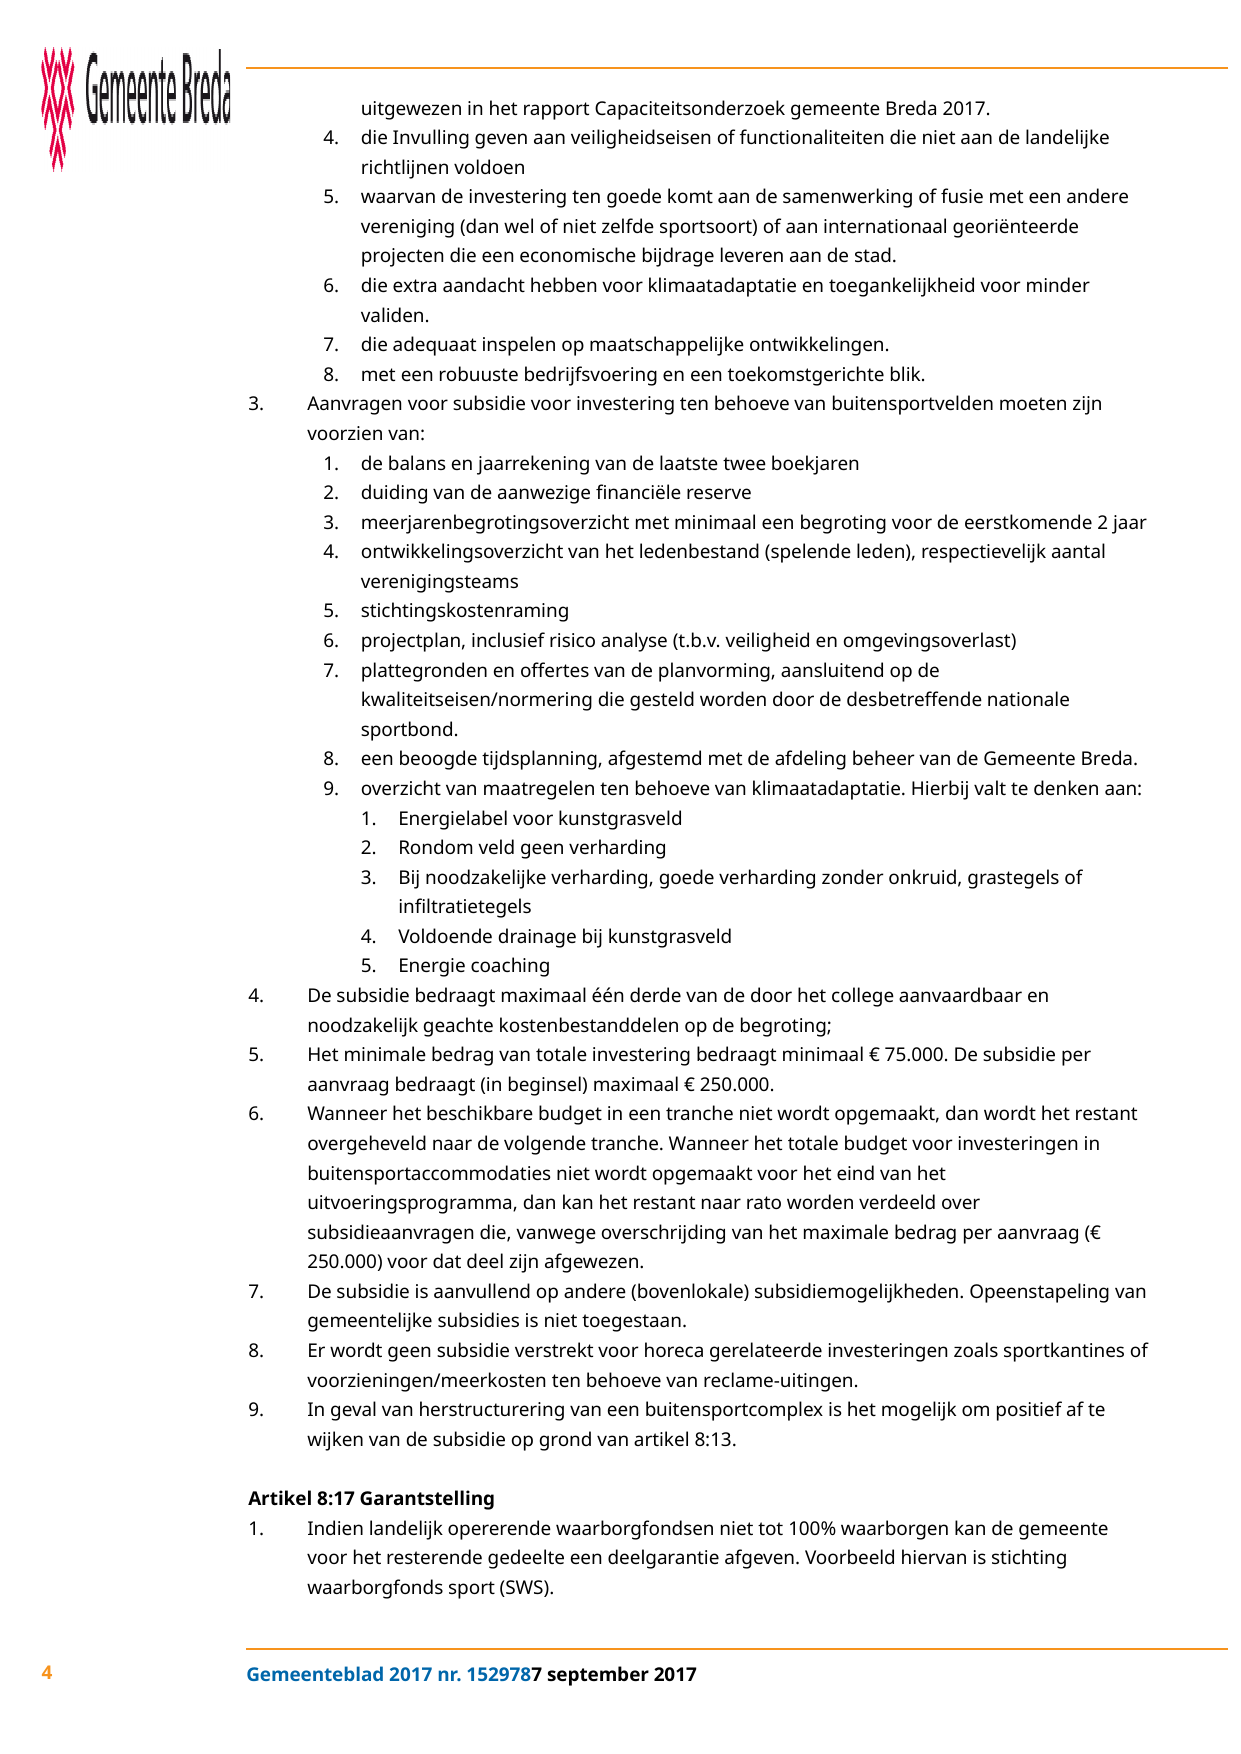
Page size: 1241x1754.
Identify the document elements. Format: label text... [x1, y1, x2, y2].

list overzicht van maatregelen ten behoeve van klimaatadaptatie. Hierbij valt te denken aan: [323, 775, 1152, 801]
list In geval van herstructurering van een buitensportcomplex is het mogelijk om positief af te wijken van de subsidie op grond van artikel 8:13. [248, 1396, 1152, 1452]
list met een robuuste bedrijfsvoering en een toekomstgerichte blik. [323, 361, 1152, 387]
list Energielabel voor kunstgrasveld [361, 805, 1152, 831]
list Het minimale bedrag van totale investering bedraagt minimaal € 75.000. De subsidie per aanvraag bedraagt (in beginsel) maximaal € 250.000. [248, 1041, 1152, 1097]
list Energie coaching [361, 953, 1152, 978]
list Bij noodzakelijke verharding, goede verharding zonder onkruid, grastegels of infiltratietegels [361, 864, 1152, 919]
list de balans en jaarrekening van de laatste twee boekjaren [323, 450, 1152, 476]
text Artikel 8:17 Garantstelling [248, 1485, 1152, 1511]
list Indien landelijk opererende waarborgfondsen niet tot 100% waarborgen kan de gemeente voor het resterende gedeelte een deelgarantie afgeven. Voorbeeld hiervan is stichting waarborgfonds sport (SWS). [248, 1515, 1152, 1600]
list meerjarenbegrotingsoverzicht met minimaal een begroting voor de eerstkomende 2 jaar [323, 509, 1152, 535]
list Aanvragen voor subsidie voor investering ten behoeve van buitensportvelden moeten zijn voorzien van: [248, 391, 1152, 446]
list waarvan de investering ten goede komt aan de samenwerking of fusie met een andere vereniging (dan wel of niet zelfde sportsoort) of aan internationaal georiënteerde projecten die een economische bijdrage leveren aan de stad. [323, 183, 1152, 268]
list een beoogde tijdsplanning, afgestemd met de afdeling beheer van de Gemeente Breda. [323, 746, 1152, 771]
list stichtingskostenraming [323, 598, 1152, 623]
list die extra aandacht hebben voor klimaatadaptatie en toegankelijkheid voor minder validen. [323, 272, 1152, 328]
list die adequaat inspelen op maatschappelijke ontwikkelingen. [323, 331, 1152, 357]
list De subsidie bedraagt maximaal één derde van de door het college aanvaardbaar en noodzakelijk geachte kostenbestanddelen op de begroting; [248, 982, 1152, 1038]
list Rondom veld geen verharding [361, 834, 1152, 860]
list ontwikkelingsoverzicht van het ledenbestand (spelende leden), respectievelijk aantal verenigingsteams [323, 538, 1152, 594]
list De subsidie is aanvullend op andere (bovenlokale) subsidiemogelijkheden. Opeenstapeling van gemeentelijke subsidies is niet toegestaan. [248, 1278, 1152, 1333]
list projectplan, inclusief risico analyse (t.b.v. veiligheid en omgevingsoverlast) [323, 627, 1152, 653]
list Wanneer het beschikbare budget in een tranche niet wordt opgemaakt, dan wordt het restant overgeheveld naar de volgende tranche. Wanneer het totale budget voor investeringen in buitensportaccommodaties niet wordt opgemaakt voor het eind van het uitvoeringsprogramma, dan kan het restant naar rato worden verdeeld over subsidieaanvragen die, vanwege overschrijding van het maximale bedrag per aanvraag (€ 250.000) voor dat deel zijn afgewezen. [248, 1101, 1152, 1274]
list uitgewezen in het rapport Capaciteitsonderzoek gemeente Breda 2017. [323, 95, 1152, 121]
list die Invulling geven aan veiligheidseisen of functionaliteiten die niet aan de landelijke richtlijnen voldoen [323, 124, 1152, 180]
list Er wordt geen subsidie verstrekt voor horeca gerelateerde investeringen zoals sportkantines of voorzieningen/meerkosten ten behoeve van reclame-uitingen. [248, 1337, 1152, 1393]
list plattegronden en offertes van de planvorming, aansluitend op de kwaliteitseisen/normering die gesteld worden door de desbetreffende nationale sportbond. [323, 657, 1152, 742]
list duiding van de aanwezige financiële reserve [323, 479, 1152, 505]
picture [41, 47, 231, 172]
list Voldoende drainage bij kunstgrasveld [361, 923, 1152, 949]
